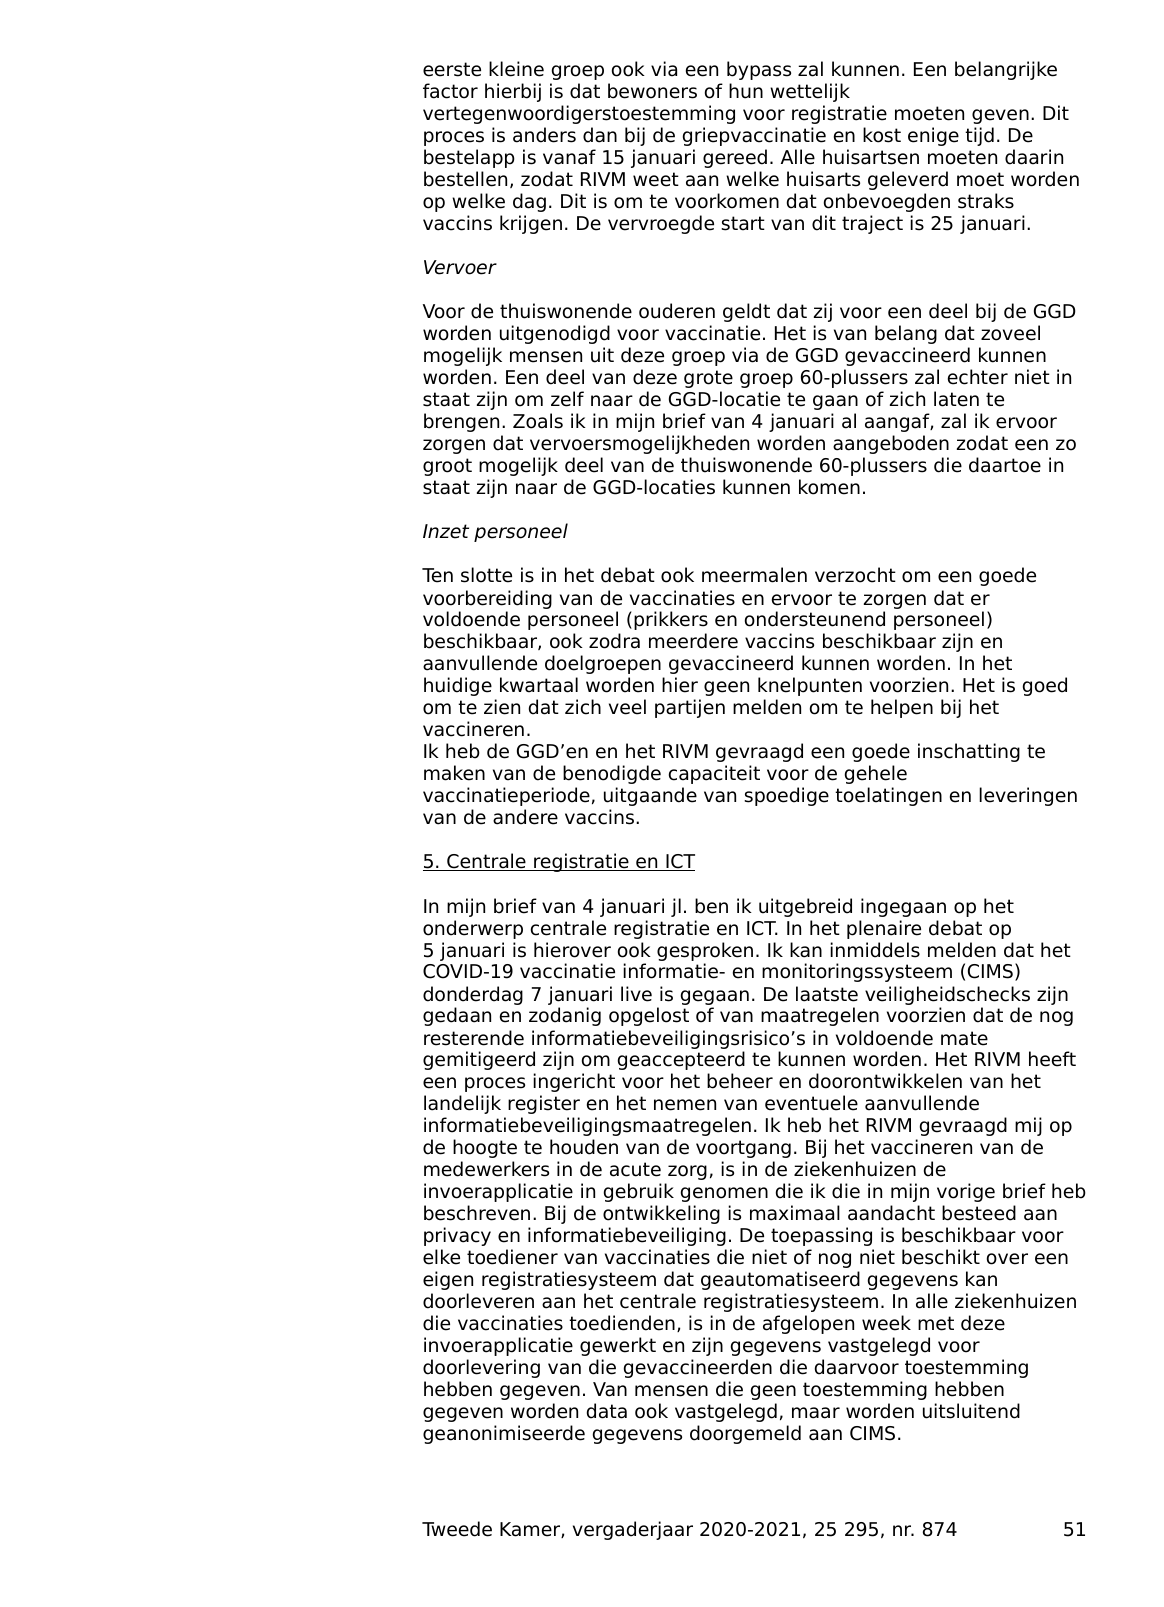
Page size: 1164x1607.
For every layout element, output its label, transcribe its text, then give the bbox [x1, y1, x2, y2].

text In mijn brief van 4 januari jl. ben ik uitgebreid ingegaan op het onderwerp centrale registratie en ICT. In het plenaire debat op 5 januari is hierover ook gesproken. Ik kan inmiddels melden dat het COVID-19 vaccinatie informatie- en monitoringssysteem (CIMS) donderdag 7 januari live is gegaan. De laatste veiligheidschecks zijn gedaan en zodanig opgelost of van maatregelen voorzien dat de nog resterende informatiebeveiligingsrisico’s in voldoende mate gemitigeerd zijn om geaccepteerd te kunnen worden. Het RIVM heeft een proces ingericht voor het beheer en doorontwikkelen van het landelijk register en het nemen van eventuele aanvullende informatiebeveiligingsmaatregelen. Ik heb het RIVM gevraagd mij op de hoogte te houden van de voortgang. Bij het vaccineren van de medewerkers in de acute zorg, is in de ziekenhuizen de invoerapplicatie in gebruik genomen die ik die in mijn vorige brief heb beschreven. Bij de ontwikkeling is maximaal aandacht besteed aan privacy en informatiebeveiliging. De toepassing is beschikbaar voor elke toediener van vaccinaties die niet of nog niet beschikt over een eigen registratiesysteem dat geautomatiseerd gegevens kan doorleveren aan het centrale registratiesysteem. In alle ziekenhuizen die vaccinaties toedienden, is in de afgelopen week met deze invoerapplicatie gewerkt en zijn gegevens vastgelegd voor doorlevering van die gevaccineerden die daarvoor toestemming hebben gegeven. Van mensen die geen toestemming hebben gegeven worden data ook vastgelegd, maar worden uitsluitend geanonimiseerde gegevens doorgemeld aan CIMS. [422, 896, 1087, 1445]
subtitle Vervoer [422, 257, 1087, 279]
text eerste kleine groep ook via een bypass zal kunnen. Een belangrijke factor hierbij is dat bewoners of hun wettelijk vertegenwoordigerstoestemming voor registratie moeten geven. Dit proces is anders dan bij de griepvaccinatie en kost enige tijd. De bestelapp is vanaf 15 januari gereed. Alle huisartsen moeten daarin bestellen, zodat RIVM weet aan welke huisarts geleverd moet worden op welke dag. Dit is om te voorkomen dat onbevoegden straks vaccins krijgen. De vervroegde start van dit traject is 25 januari. [422, 59, 1087, 235]
text Ten slotte is in het debat ook meermalen verzocht om een goede voorbereiding van de vaccinaties en ervoor te zorgen dat er voldoende personeel (prikkers en ondersteunend personeel) beschikbaar, ook zodra meerdere vaccins beschikbaar zijn en aanvullende doelgroepen gevaccineerd kunnen worden. In het huidige kwartaal worden hier geen knelpunten voorzien. Het is goed om te zien dat zich veel partijen melden om te helpen bij het vaccineren. [422, 565, 1087, 741]
text Ik heb de GGD’en en het RIVM gevraagd een goede inschatting te maken van de benodigde capaciteit voor de gehele vaccinatieperiode, uitgaande van spoedige toelatingen en leveringen van de andere vaccins. [422, 741, 1087, 829]
text Voor de thuiswonende ouderen geldt dat zij voor een deel bij de GGD worden uitgenodigd voor vaccinatie. Het is van belang dat zoveel mogelijk mensen uit deze groep via de GGD gevaccineerd kunnen worden. Een deel van deze grote groep 60-plussers zal echter niet in staat zijn om zelf naar de GGD-locatie te gaan of zich laten te brengen. Zoals ik in mijn brief van 4 januari al aangaf, zal ik ervoor zorgen dat vervoersmogelijkheden worden aangeboden zodat een zo groot mogelijk deel van de thuiswonende 60-plussers die daartoe in staat zijn naar de GGD-locaties kunnen komen. [422, 301, 1087, 499]
subtitle Inzet personeel [422, 521, 1087, 543]
subtitle 5. Centrale registratie en ICT [422, 851, 1087, 873]
